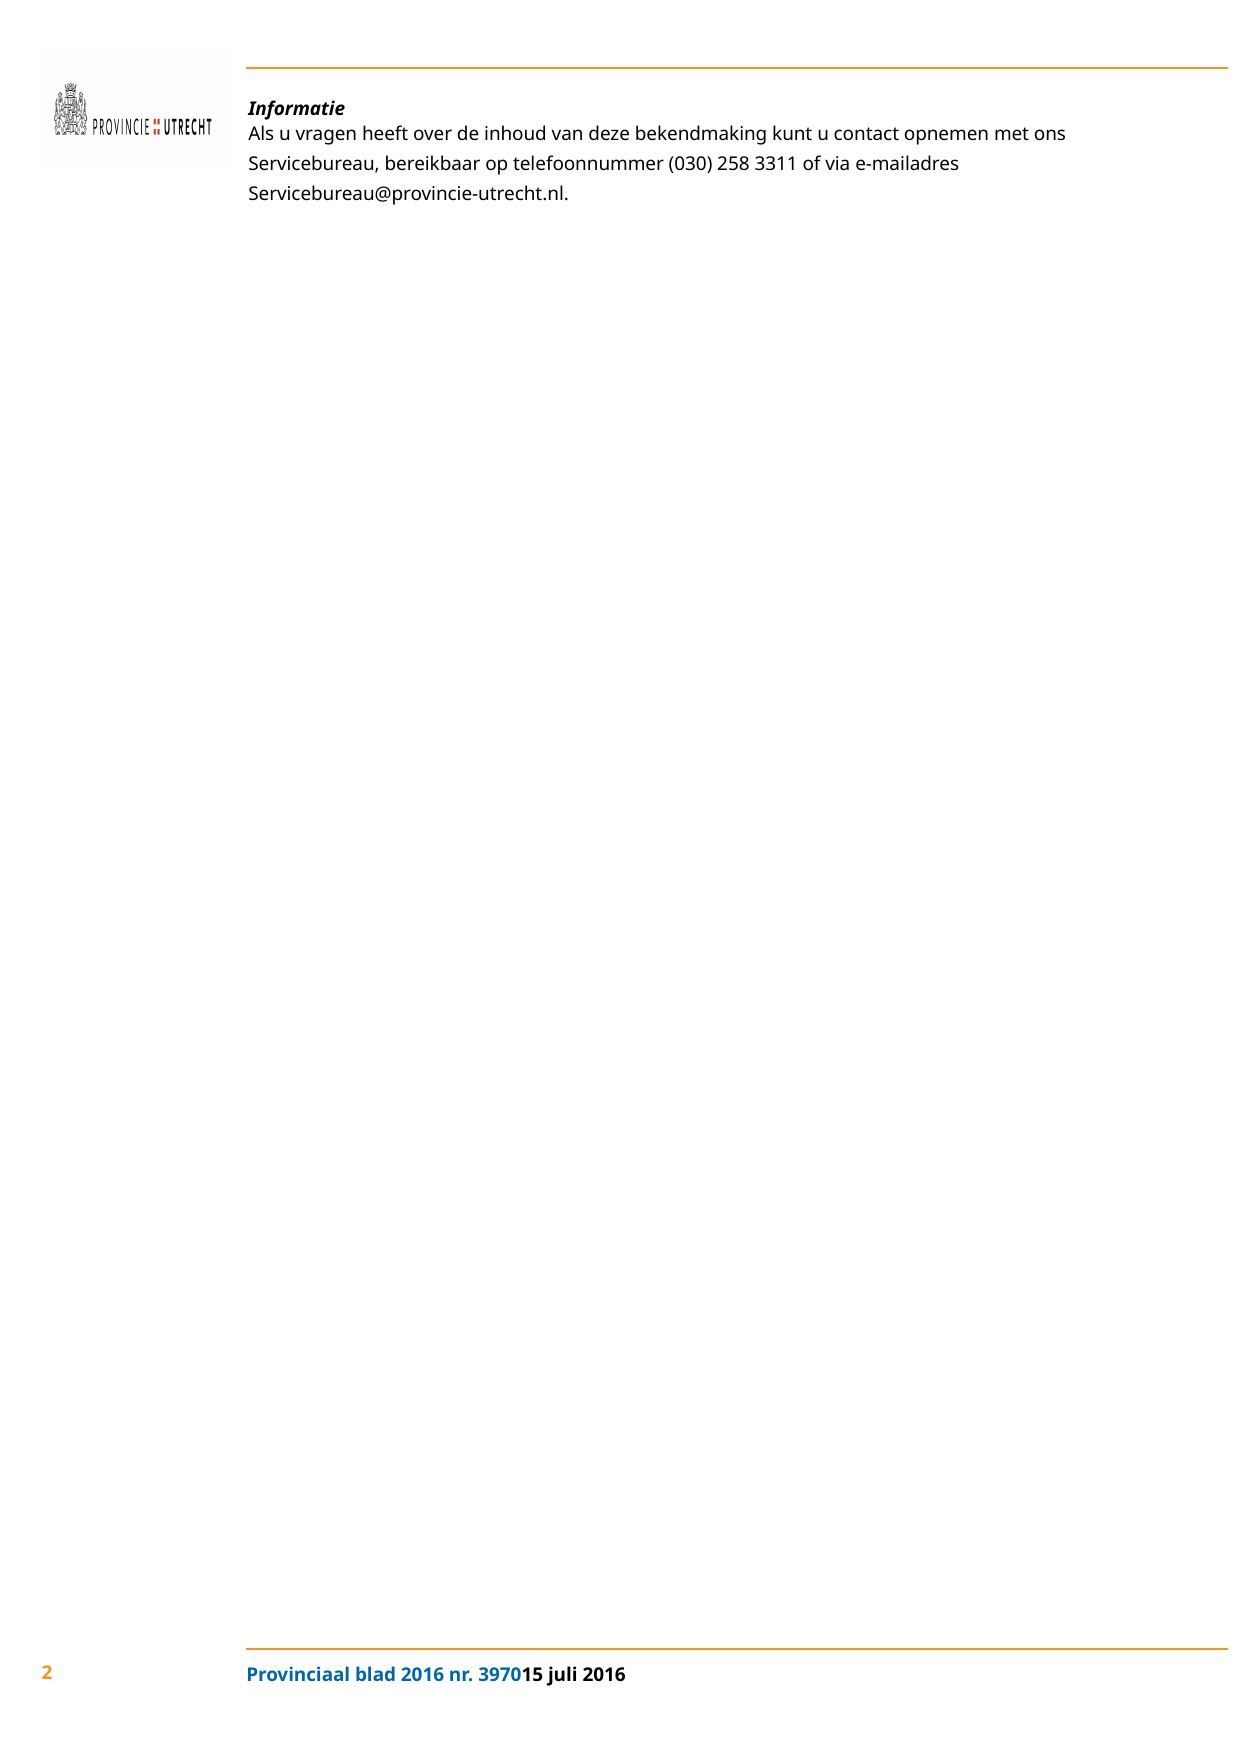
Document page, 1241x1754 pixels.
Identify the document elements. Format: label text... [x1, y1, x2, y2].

text Informatie [248, 95, 1152, 121]
text Als u vragen heeft over de inhoud van deze bekendmaking kunt u contact opnemen met ons Servicebureau, bereikbaar op telefoonnummer (030) 258 3311 of via e-mailadres Servicebureau@provincie-utrecht.nl. [248, 121, 1152, 205]
picture [41, 47, 231, 172]
